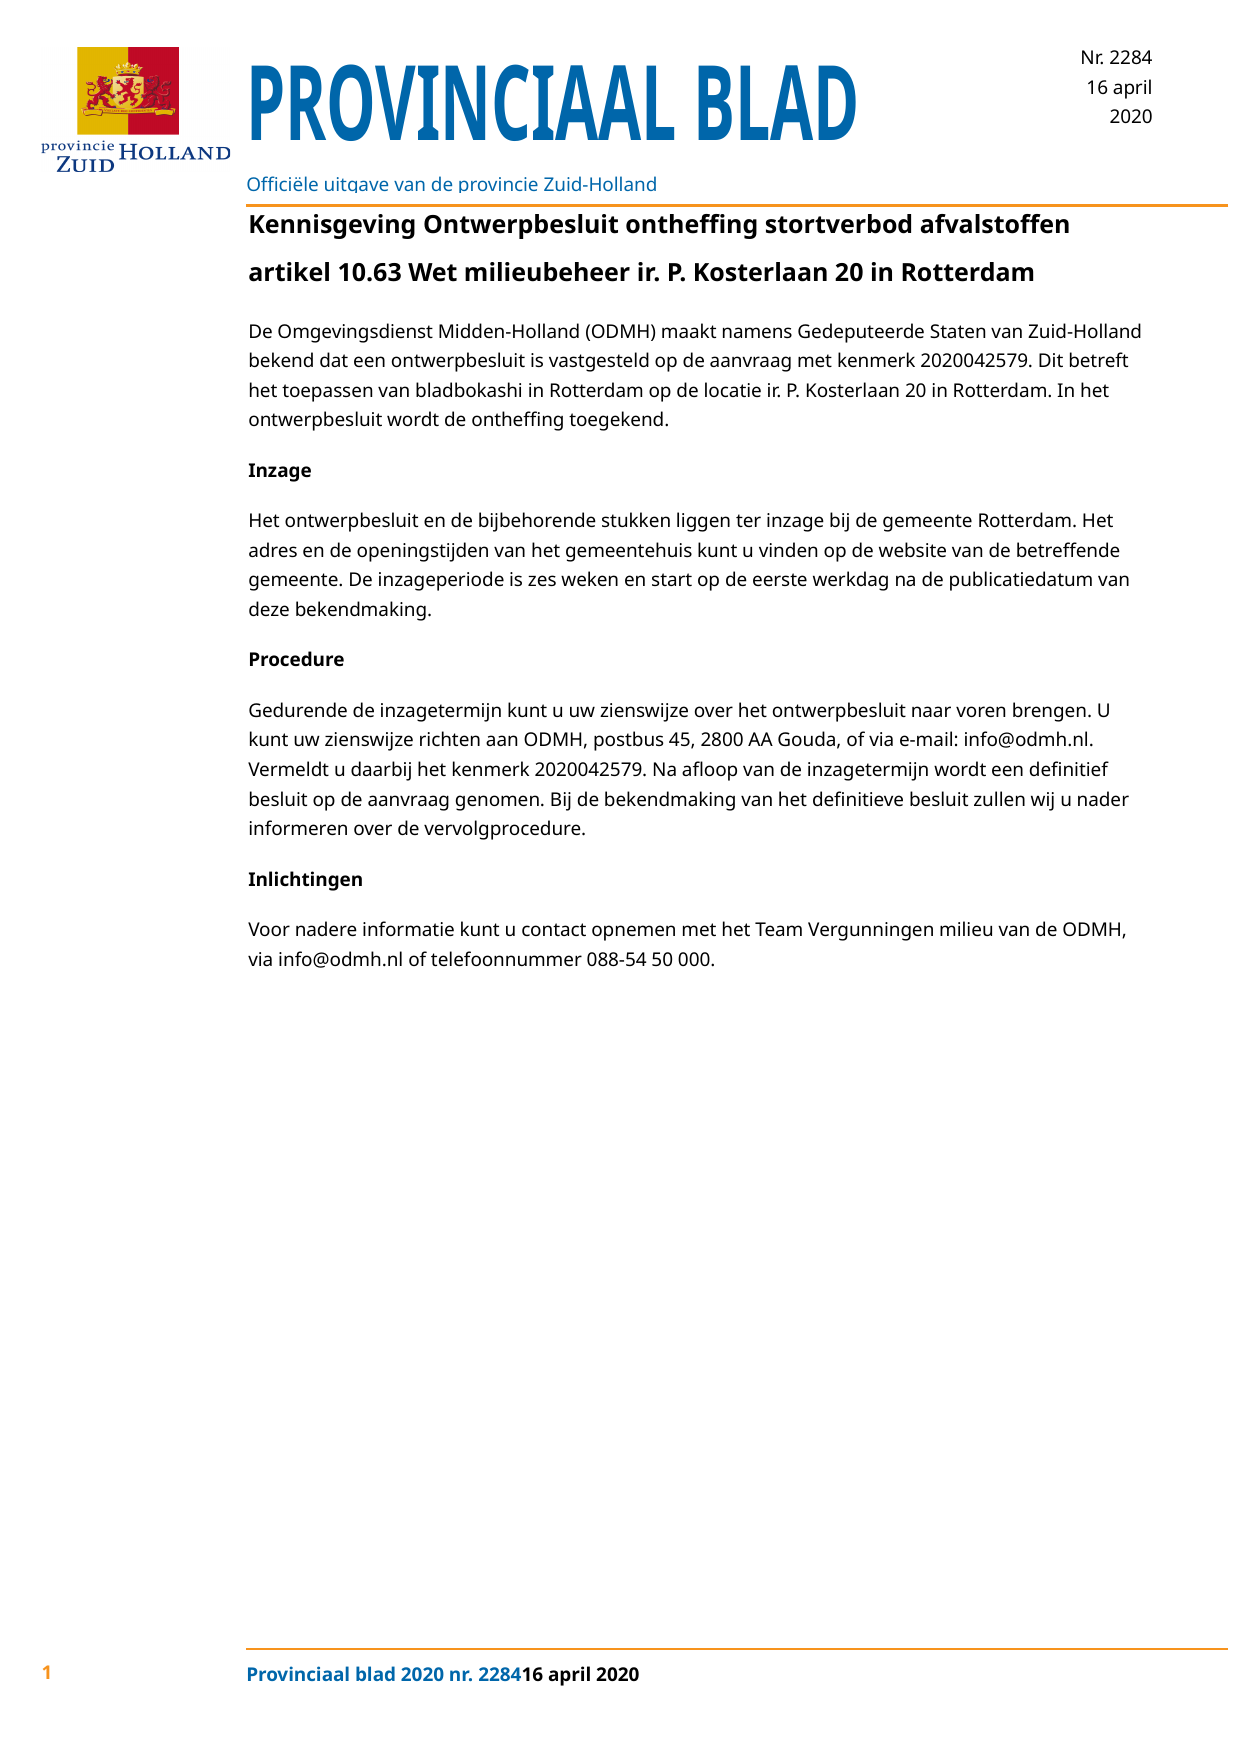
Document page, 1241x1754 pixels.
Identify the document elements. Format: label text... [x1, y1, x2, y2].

text Inlichtingen [248, 866, 1152, 892]
text Inzage [248, 457, 1152, 483]
picture [41, 47, 231, 172]
text Voor nadere informatie kunt u contact opnemen met het Team Vergunningen milieu van de ODMH, via info@odmh.nl of telefoonnummer 088-54 50 000. [248, 916, 1152, 972]
text Het ontwerpbesluit en de bijbehorende stukken liggen ter inzage bij de gemeente Rotterdam. Het adres en de openingstijden van het gemeentehuis kunt u vinden op de website van de betreffende gemeente. De inzageperiode is zes weken en start op de eerste werkdag na de publicatiedatum van deze bekendmaking. [248, 507, 1152, 622]
text Kennisgeving Ontwerpbesluit ontheffing stortverbod afvalstoffen artikel 10.63 Wet milieubeheer ir. P. Kosterlaan 20 in Rotterdam [248, 207, 1152, 288]
text De Omgevingsdienst Midden-Holland (ODMH) maakt namens Gedeputeerde Staten van Zuid-Holland bekend dat een ontwerpbesluit is vastgesteld op de aanvraag met kenmerk 2020042579. Dit betreft het toepassen van bladbokashi in Rotterdam op de locatie ir. P. Kosterlaan 20 in Rotterdam. In het ontwerpbesluit wordt de ontheffing toegekend. [248, 318, 1152, 432]
text Gedurende de inzagetermijn kunt u uw zienswijze over het ontwerpbesluit naar voren brengen. U kunt uw zienswijze richten aan ODMH, postbus 45, 2800 AA Gouda, of via e-mail: info@odmh.nl. Vermeldt u daarbij het kenmerk 2020042579. Na afloop van de inzagetermijn wordt een definitief besluit op de aanvraag genomen. Bij de bekendmaking van het definitieve besluit zullen wij u nader informeren over de vervolgprocedure. [248, 697, 1152, 841]
text Procedure [248, 647, 1152, 672]
